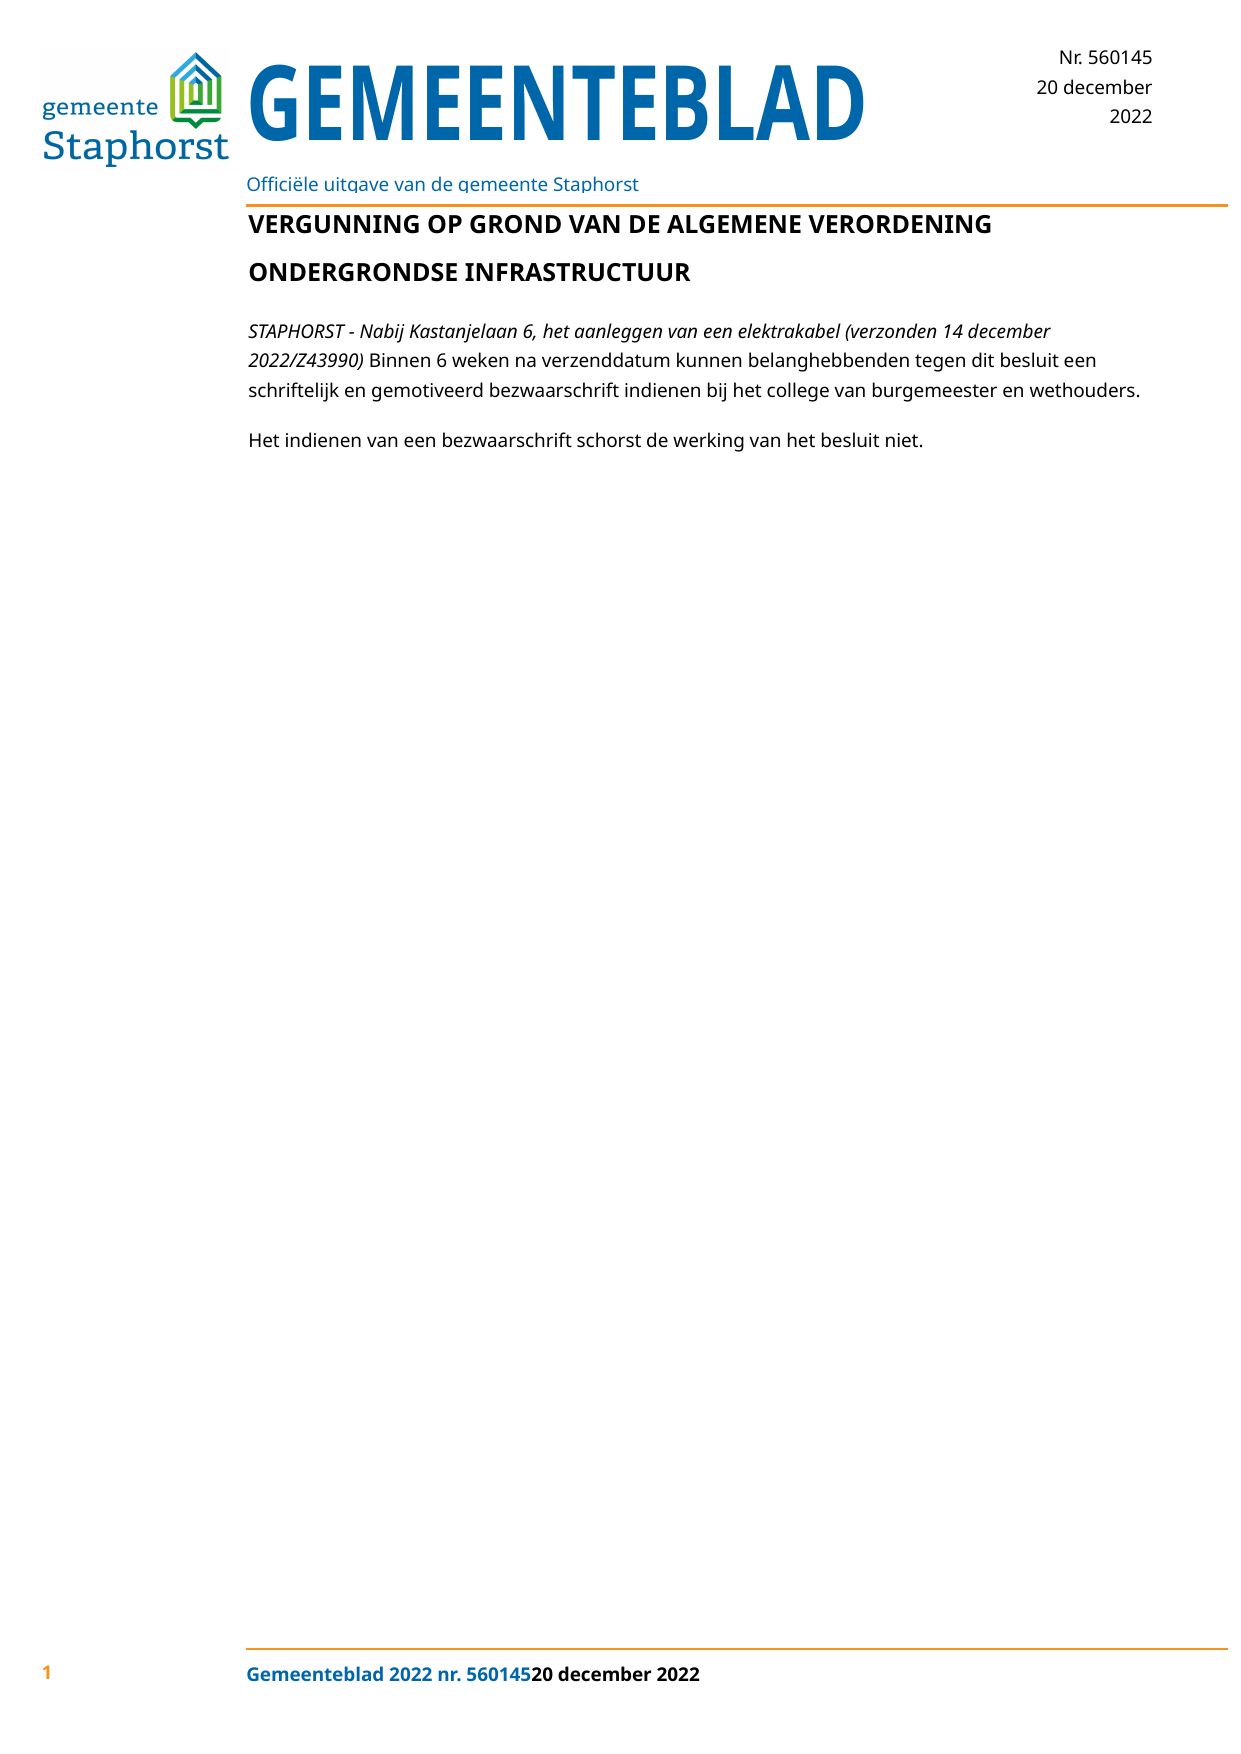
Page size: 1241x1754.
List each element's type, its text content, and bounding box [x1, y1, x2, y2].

text Het indienen van een bezwaarschrift schorst de werking van het besluit niet. [248, 427, 1152, 453]
text VERGUNNING OP GROND VAN DE ALGEMENE VERORDENING ONDERGRONDSE INFRASTRUCTUUR [248, 207, 1152, 288]
picture [41, 47, 231, 172]
text STAPHORST - Nabij Kastanjelaan 6, het aanleggen van een elektrakabel (verzonden 14 december 2022/Z43990) Binnen 6 weken na verzenddatum kunnen belanghebbenden tegen dit besluit een schriftelijk en gemotiveerd bezwaarschrift indienen bij het college van burgemeester en wethouders. [248, 318, 1152, 403]
